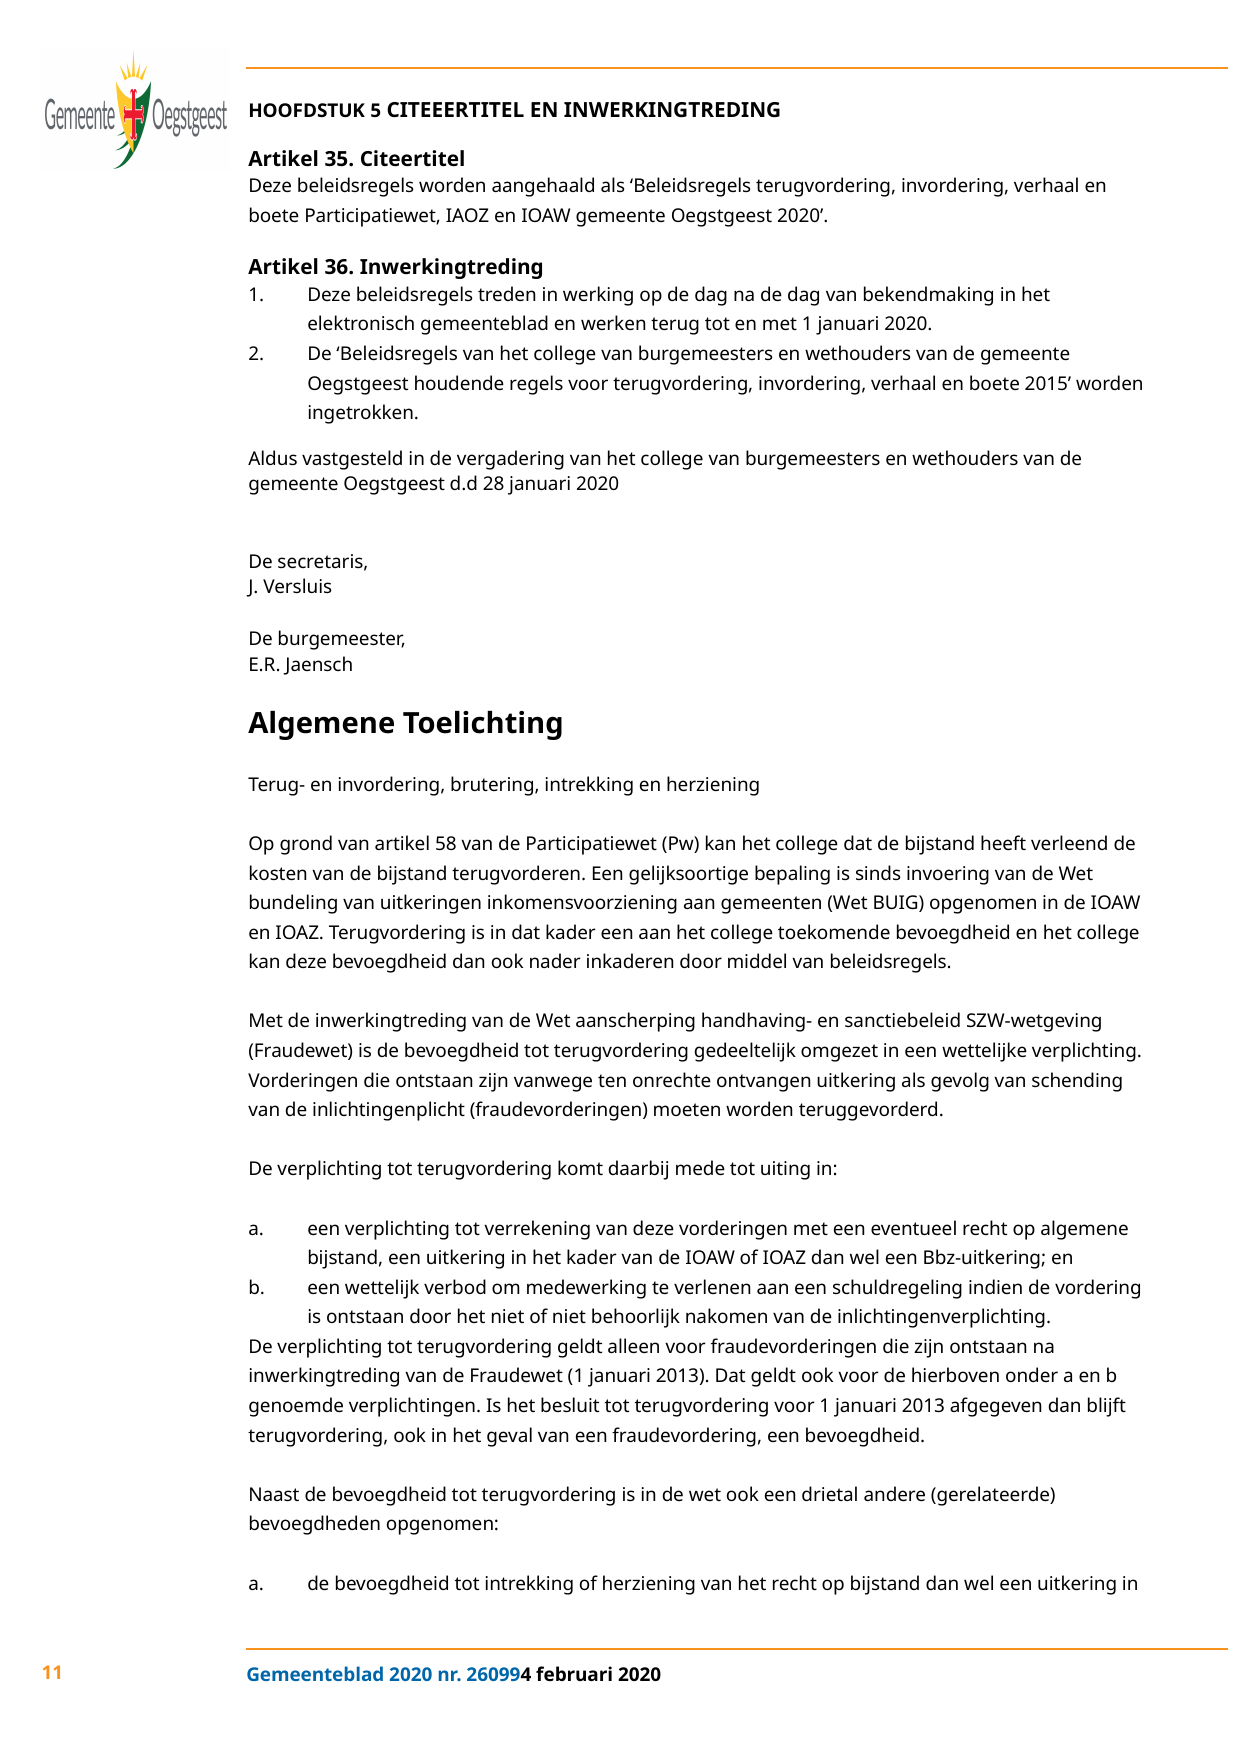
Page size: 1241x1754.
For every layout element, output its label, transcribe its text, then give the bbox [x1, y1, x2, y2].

text Algemene Toelichting [248, 702, 1152, 742]
text Op grond van artikel 58 van de Participatiewet (Pw) kan het college dat de bijstand heeft verleend de kosten van de bijstand terugvorderen. Een gelijksoortige bepaling is sinds invoering van de Wet bundeling van uitkeringen inkomensvoorziening aan gemeenten (Wet BUIG) opgenomen in de IOAW en IOAZ. Terugvordering is in dat kader een aan het college toekomende bevoegdheid en het college kan deze bevoegdheid dan ook nader inkaderen door middel van beleidsregels. [248, 830, 1152, 974]
text Aldus vastgesteld in de vergadering van het college van burgemeesters en wethouders van de gemeente Oegstgeest d.d 28 januari 2020 [248, 445, 1152, 496]
text Met de inwerkingtreding van de Wet aanscherping handhaving- en sanctiebeleid SZW-wetgeving (Fraudewet) is de bevoegdheid tot terugvordering gedeeltelijk omgezet in een wettelijke verplichting. Vorderingen die ontstaan zijn vanwege ten onrechte ontvangen uitkering als gevolg van schending van de inlichtingenplicht (fraudevorderingen) moeten worden teruggevorderd. [248, 1008, 1152, 1122]
list een verplichting tot verrekening van deze vorderingen met een eventueel recht op algemene bijstand, een uitkering in het kader van de IOAW of IOAZ dan wel een Bbz-uitkering; en [248, 1215, 1152, 1270]
text Deze beleidsregels worden aangehaald als ‘Beleidsregels terugvordering, invordering, verhaal en boete Participatiewet, IAOZ en IOAW gemeente Oegstgeest 2020’. [248, 172, 1152, 228]
list de bevoegdheid tot intrekking of herziening van het recht op bijstand dan wel een uitkering in [248, 1570, 1152, 1596]
text Naast de bevoegdheid tot terugvordering is in de wet ook een drietal andere (gerelateerde) bevoegdheden opgenomen: [248, 1481, 1152, 1536]
text De verplichting tot terugvordering komt daarbij mede tot uiting in: [248, 1156, 1152, 1181]
text De burgemeester, [248, 625, 1152, 651]
text Terug- en invordering, brutering, intrekking en herziening [248, 771, 1152, 797]
list De ‘Beleidsregels van het college van burgemeesters en wethouders van de gemeente Oegstgeest houdende regels voor terugvordering, invordering, verhaal en boete 2015’ worden ingetrokken. [248, 340, 1152, 425]
list Deze beleidsregels treden in werking op de dag na de dag van bekendmaking in het elektronisch gemeenteblad en werken terug tot en met 1 januari 2020. [248, 281, 1152, 336]
picture [41, 47, 231, 172]
text E.R. Jaensch [248, 651, 1152, 676]
text Artikel 35. Citeertitel [248, 144, 1152, 172]
text J. Versluis [248, 573, 1152, 599]
list een wettelijk verbod om medewerking te verlenen aan een schuldregeling indien de vordering is ontstaan door het niet of niet behoorlijk nakomen van de inlichtingenverplichting. [248, 1274, 1152, 1329]
text De verplichting tot terugvordering geldt alleen voor fraudevorderingen die zijn ontstaan na inwerkingtreding van de Fraudewet (1 januari 2013). Dat geldt ook voor de hierboven onder a en b genoemde verplichtingen. Is het besluit tot terugvordering voor 1 januari 2013 afgegeven dan blijft terugvordering, ook in het geval van een fraudevordering, een bevoegdheid. [248, 1333, 1152, 1448]
text De secretaris, [248, 548, 1152, 573]
text HOOFDSTUK 5 CITEEERTITEL EN INWERKINGTREDING [248, 95, 1152, 123]
text Artikel 36. Inwerkingtreding [248, 252, 1152, 281]
